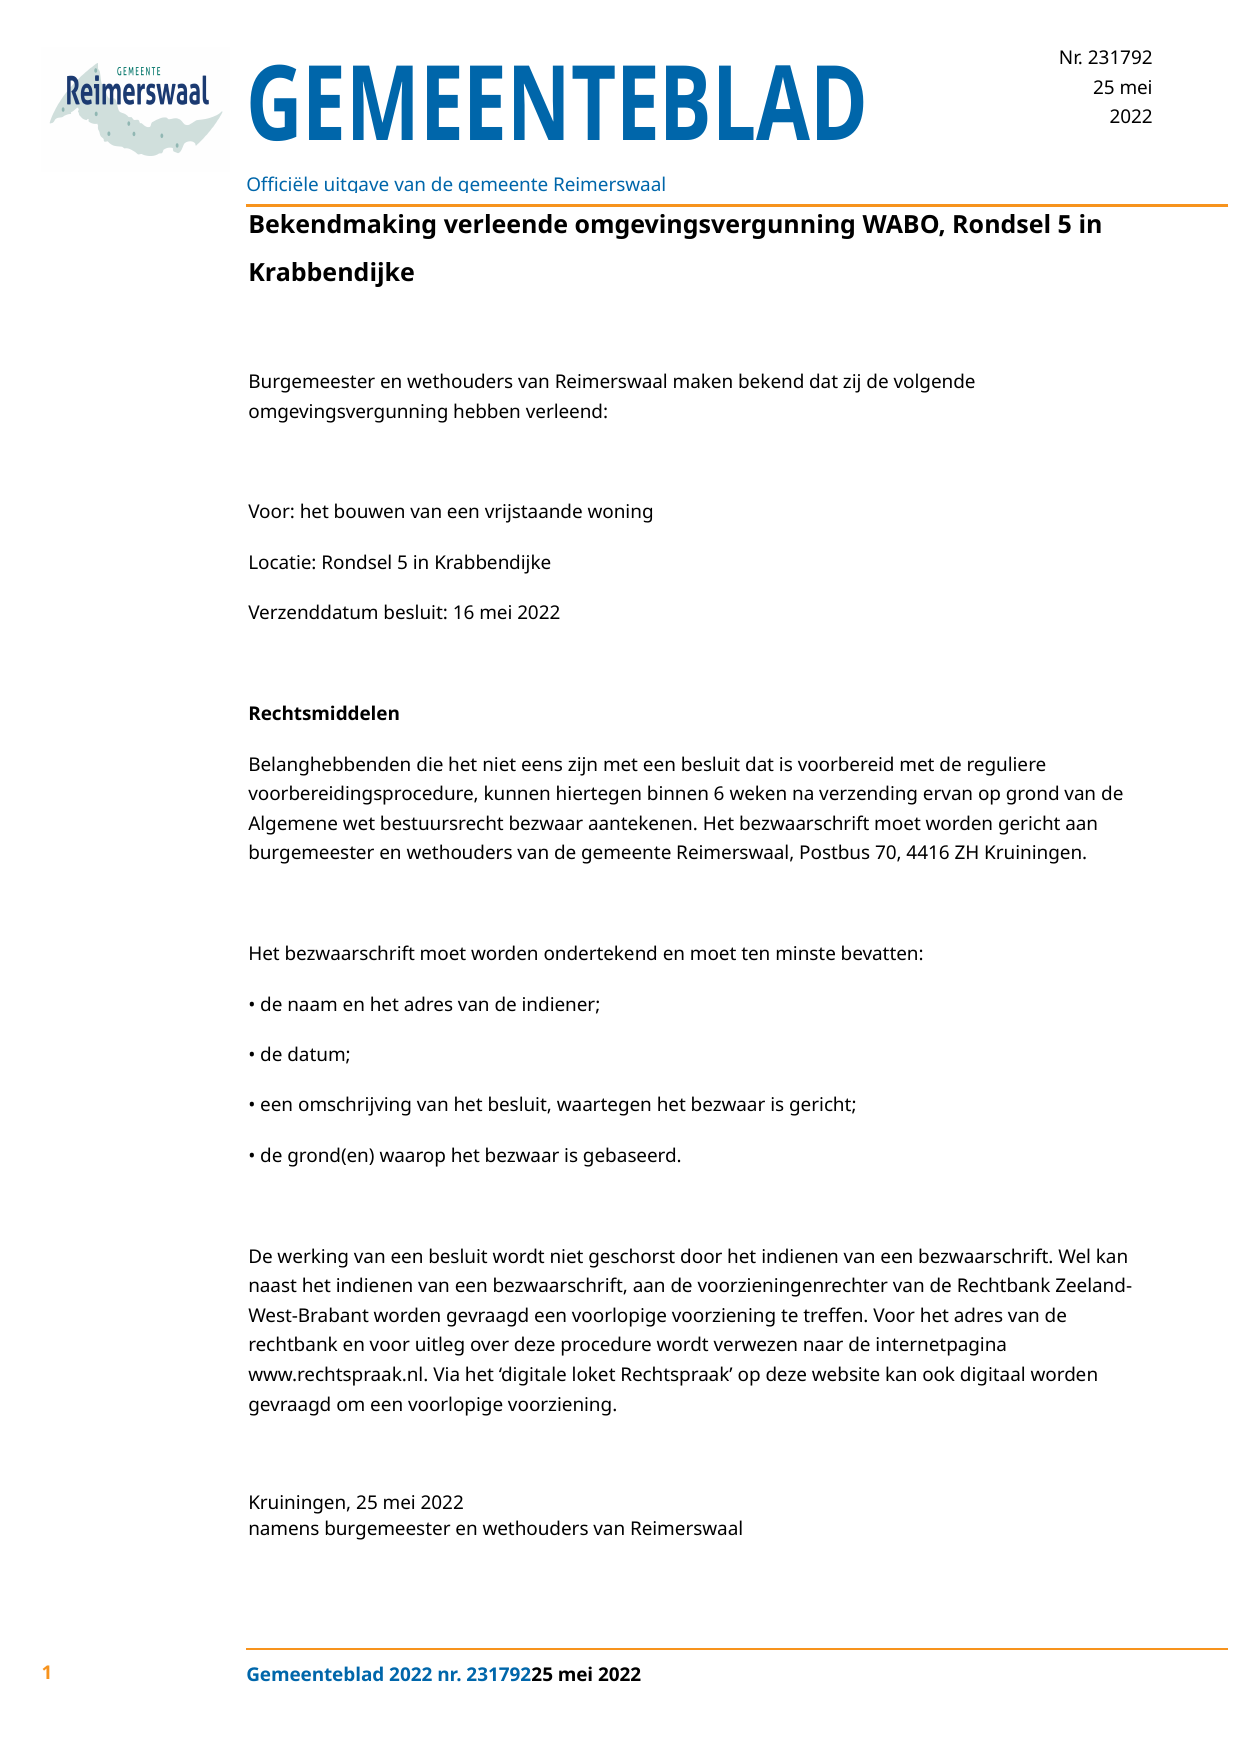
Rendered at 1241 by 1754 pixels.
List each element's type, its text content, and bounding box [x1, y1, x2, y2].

text De werking van een besluit wordt niet geschorst door het indienen van een bezwaarschrift. Wel kan naast het indienen van een bezwaarschrift, aan de voorzieningenrechter van de Rechtbank Zeeland-West-Brabant worden gevraagd een voorlopige voorziening te treffen. Voor het adres van de rechtbank en voor uitleg over deze procedure wordt verwezen naar de internetpagina www.rechtspraak.nl. Via het ‘digitale loket Rechtspraak’ op deze website kan ook digitaal worden gevraagd om een voorlopige voorziening. [248, 1243, 1152, 1417]
text • de grond(en) waarop het bezwaar is gebaseerd. [248, 1142, 1152, 1168]
text namens burgemeester en wethouders van Reimerswaal [248, 1515, 1152, 1541]
text Voor: het bouwen van een vrijstaande woning [248, 499, 1152, 524]
text Locatie: Rondsel 5 in Krabbendijke [248, 549, 1152, 575]
text • de naam en het adres van de indiener; [248, 991, 1152, 1017]
text Rechtsmiddelen [248, 700, 1152, 726]
text • een omschrijving van het besluit, waartegen het bezwaar is gericht; [248, 1092, 1152, 1117]
text Belanghebbenden die het niet eens zijn met een besluit dat is voorbereid met de reguliere voorbereidingsprocedure, kunnen hiertegen binnen 6 weken na verzending ervan op grond van de Algemene wet bestuursrecht bezwaar aantekenen. Het bezwaarschrift moet worden gericht aan burgemeester en wethouders van de gemeente Reimerswaal, Postbus 70, 4416 ZH Kruiningen. [248, 751, 1152, 865]
text Verzenddatum besluit: 16 mei 2022 [248, 599, 1152, 625]
picture [41, 47, 231, 172]
text Bekendmaking verleende omgevingsvergunning WABO, Rondsel 5 in Krabbendijke [248, 207, 1152, 288]
text Kruiningen, 25 mei 2022 [248, 1489, 1152, 1515]
text Burgemeester en wethouders van Reimerswaal maken bekend dat zij de volgende omgevingsvergunning hebben verleend: [248, 368, 1152, 424]
text Het bezwaarschrift moet worden ondertekend en moet ten minste bevatten: [248, 940, 1152, 966]
text • de datum; [248, 1041, 1152, 1067]
